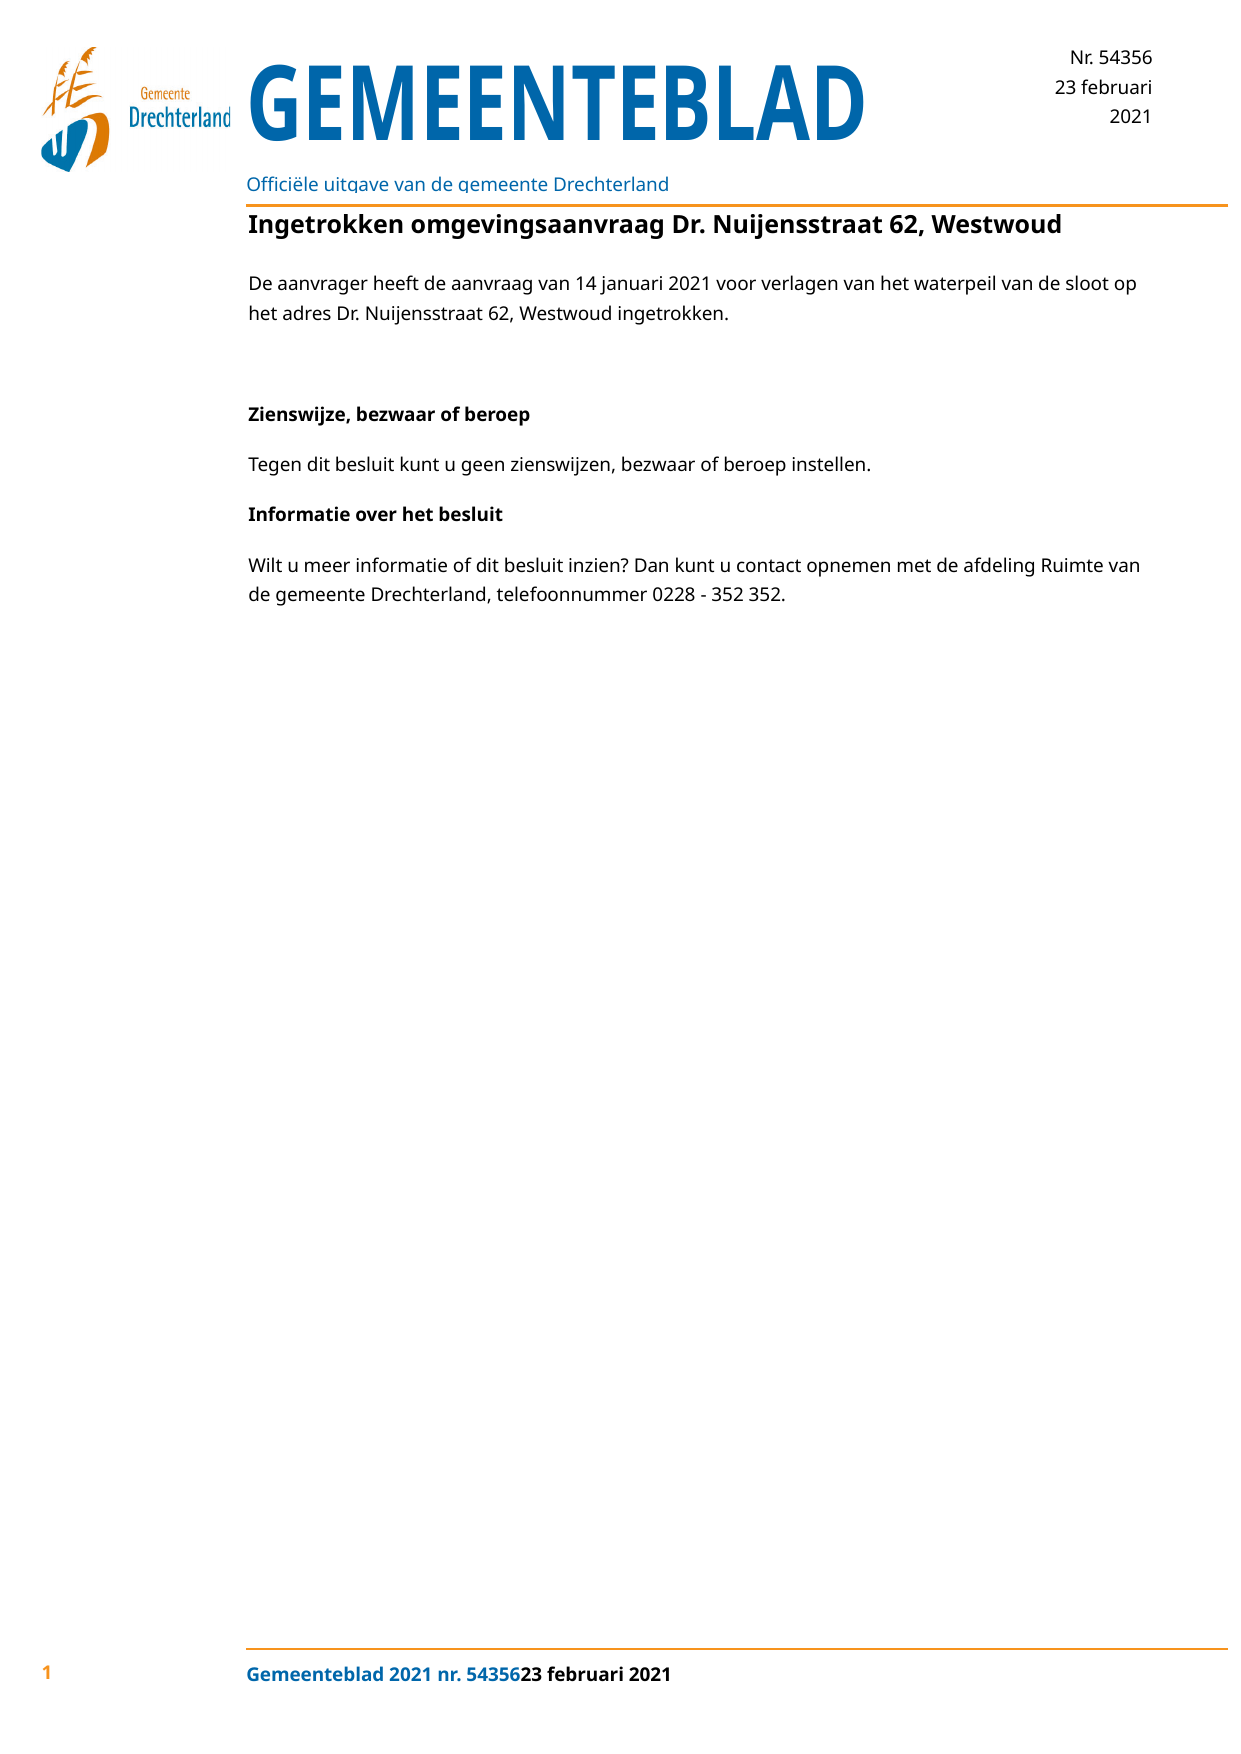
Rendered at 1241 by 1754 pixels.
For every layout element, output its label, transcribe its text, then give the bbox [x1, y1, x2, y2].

text Informatie over het besluit [248, 502, 1152, 527]
text Wilt u meer informatie of dit besluit inzien? Dan kunt u contact opnemen met de afdeling Ruimte van de gemeente Drechterland, telefoonnummer 0228 - 352 352. [248, 552, 1152, 607]
text Tegen dit besluit kunt u geen zienswijzen, bezwaar of beroep instellen. [248, 451, 1152, 477]
picture [41, 47, 231, 172]
text Zienswijze, bezwaar of beroep [248, 401, 1152, 426]
picture [41, 158, 64, 172]
text De aanvrager heeft de aanvraag van 14 januari 2021 voor verlagen van het waterpeil van de sloot op het adres Dr. Nuijensstraat 62, Westwoud ingetrokken. [248, 270, 1152, 326]
picture [226, 115, 231, 124]
text Ingetrokken omgevingsaanvraag Dr. Nuijensstraat 62, Westwoud [248, 207, 1152, 241]
